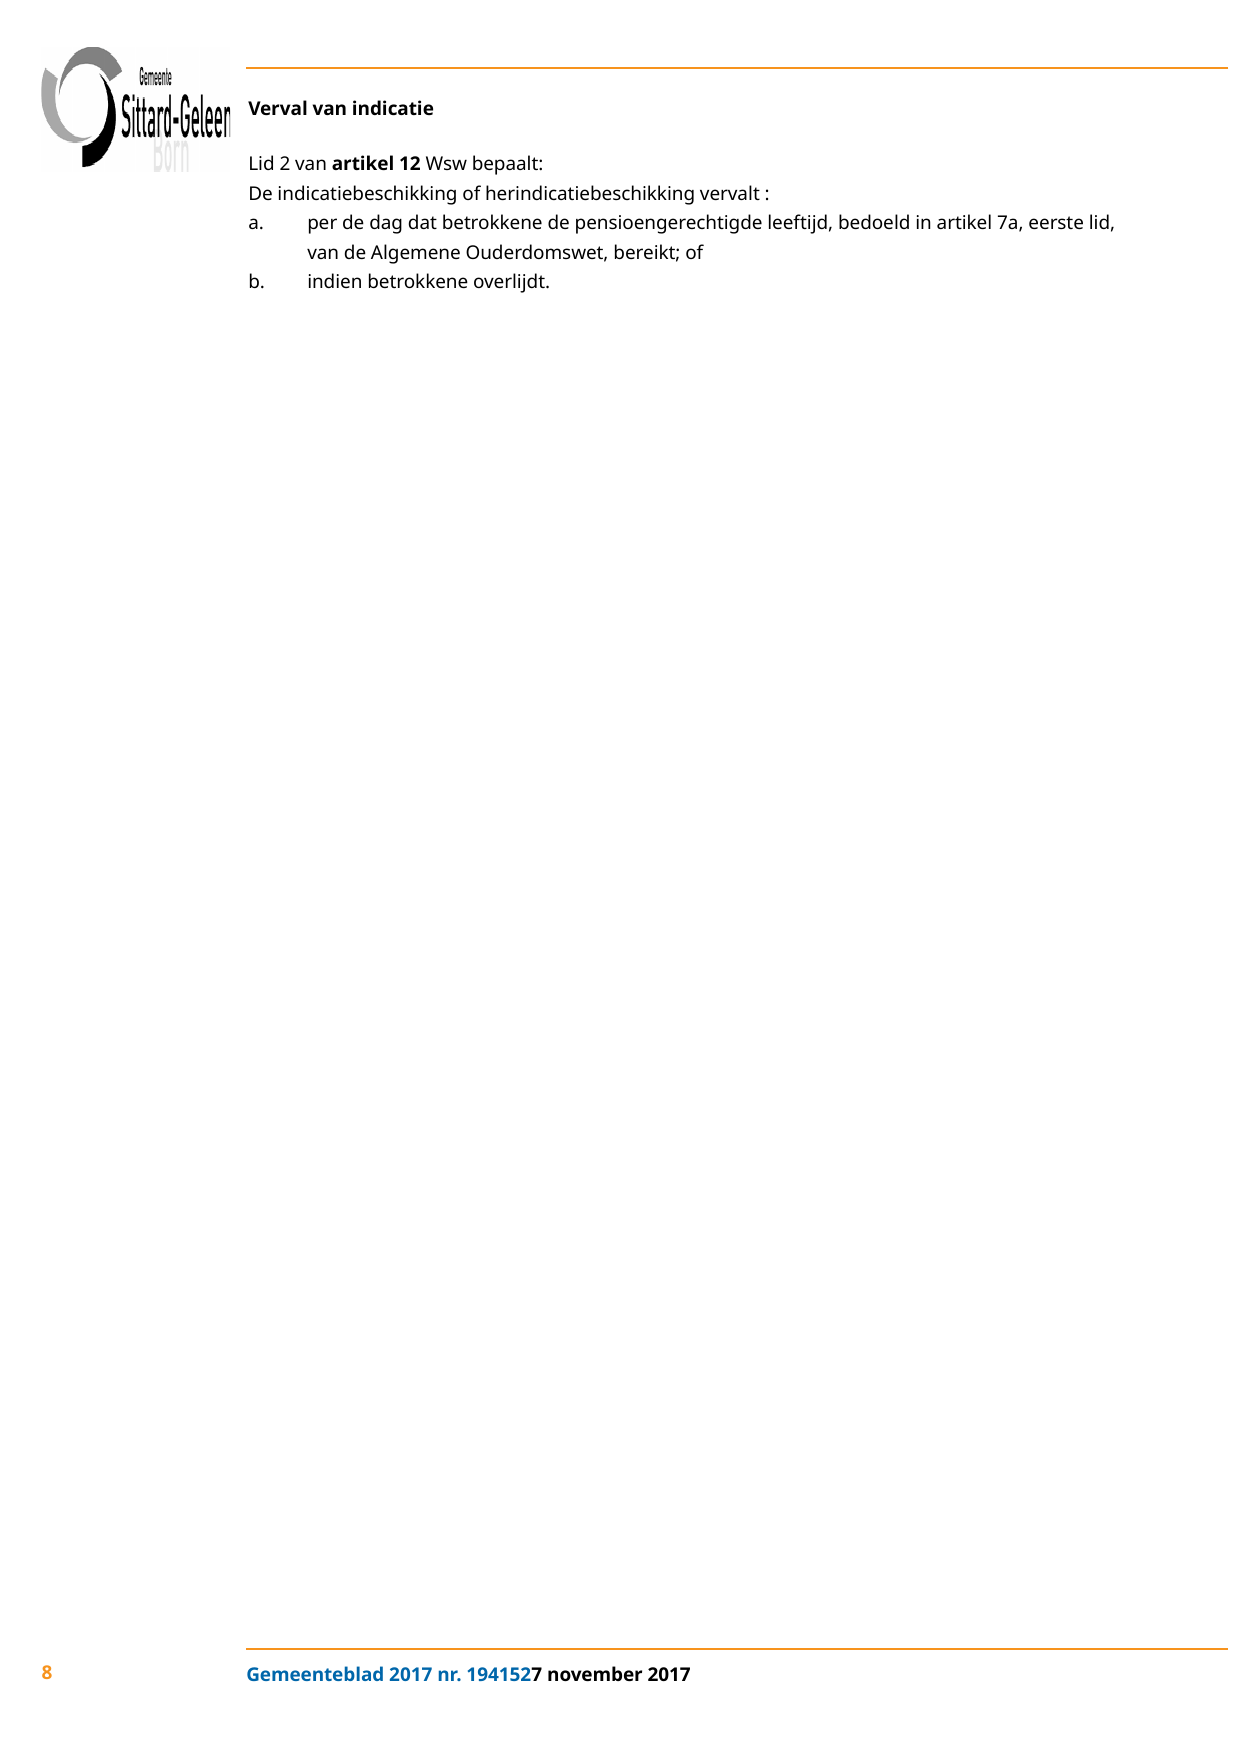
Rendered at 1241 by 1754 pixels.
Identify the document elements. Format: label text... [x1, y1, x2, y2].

list per de dag dat betrokkene de pensioengerechtigde leeftijd, bedoeld in artikel 7a, eerste lid, van de Algemene Ouderdomswet, bereikt; of [248, 209, 1152, 264]
text Lid 2 van artikel 12 Wsw bepaalt: [248, 150, 1152, 176]
text Verval van indicatie [248, 95, 1152, 121]
text De indicatiebeschikking of herindicatiebeschikking vervalt : [248, 180, 1152, 205]
list indien betrokkene overlijdt. [248, 268, 1152, 294]
picture [41, 47, 231, 172]
